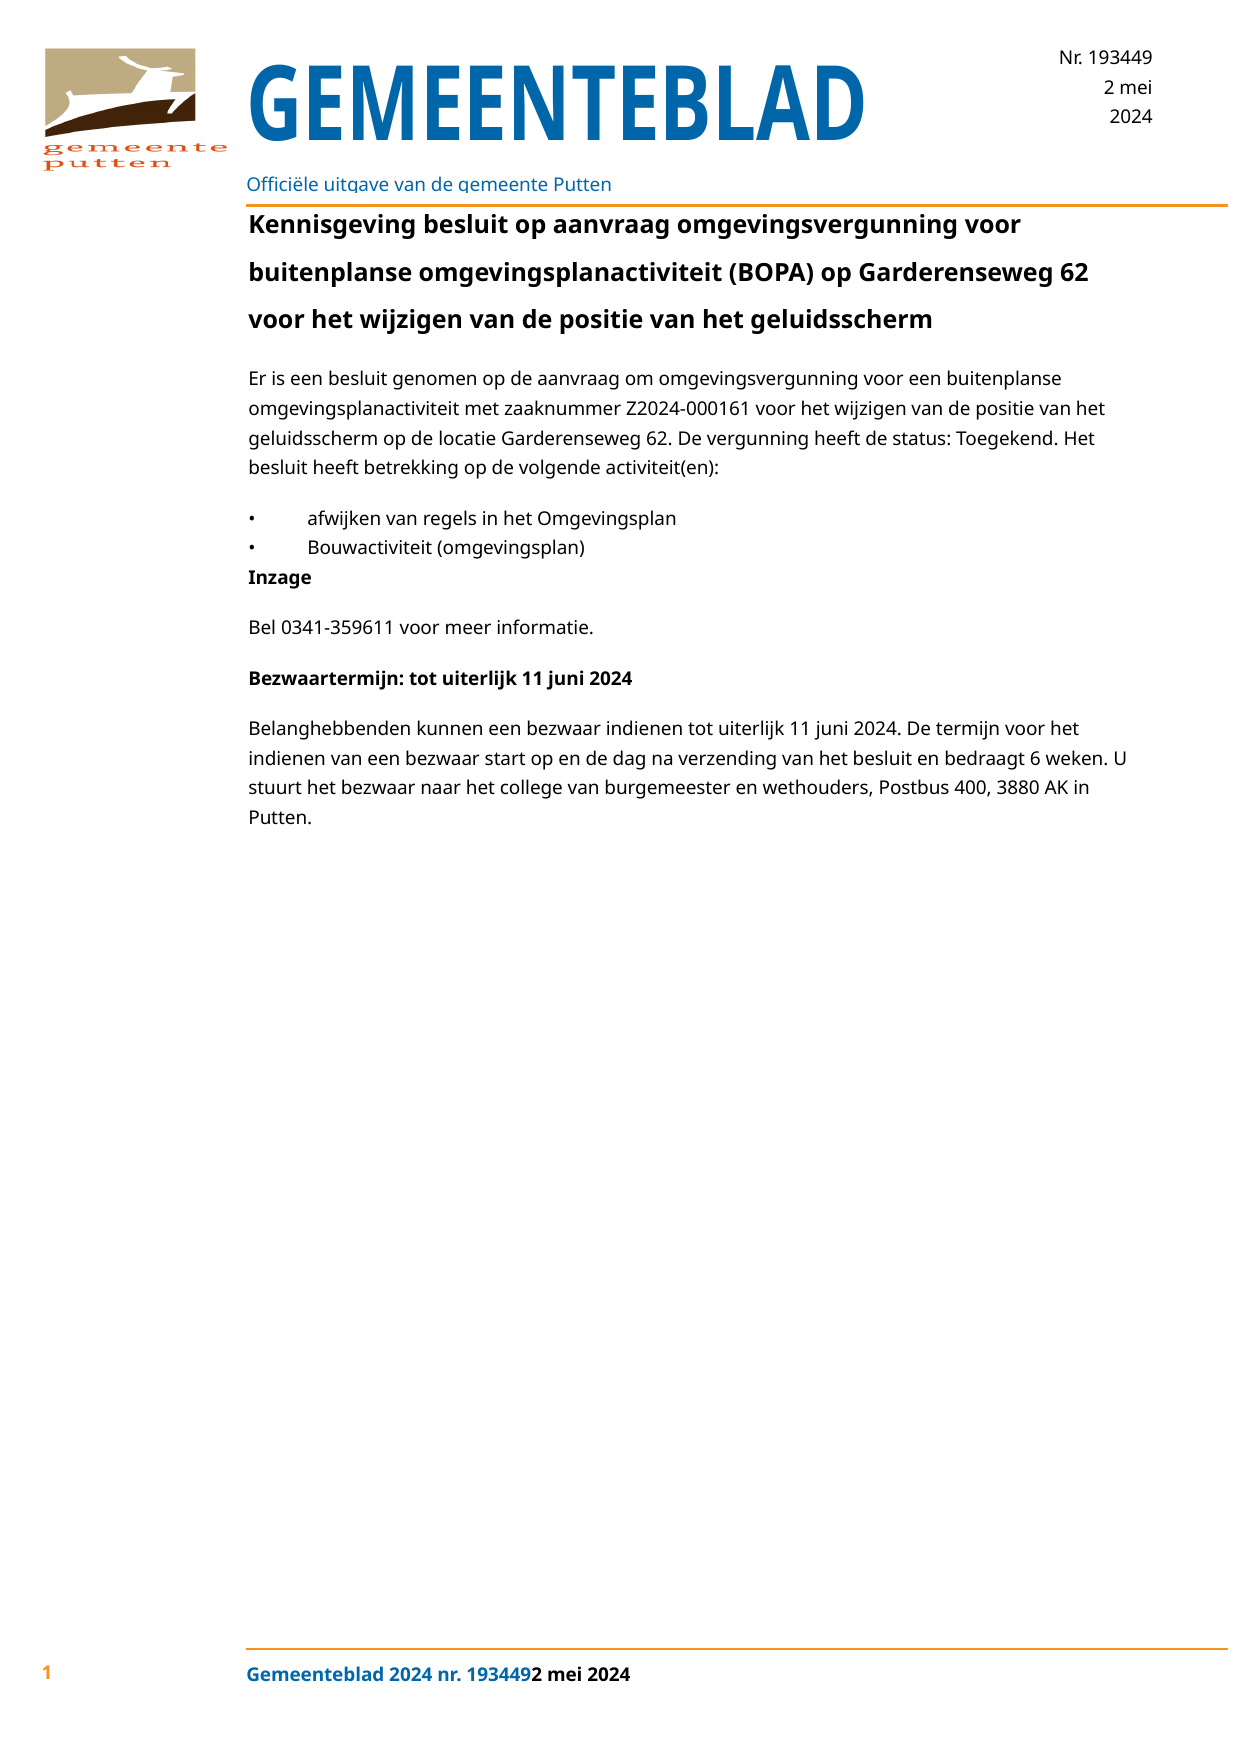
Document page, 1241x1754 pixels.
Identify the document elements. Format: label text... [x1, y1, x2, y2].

text Bezwaartermijn: tot uiterlijk 11 juni 2024 [248, 665, 1152, 690]
text Belanghebbenden kunnen een bezwaar indienen tot uiterlijk 11 juni 2024. De termijn voor het indienen van een bezwaar start op en de dag na verzending van het besluit en bedraagt 6 weken. U stuurt het bezwaar naar het college van burgemeester en wethouders, Postbus 400, 3880 AK in Putten. [248, 715, 1152, 829]
text Er is een besluit genomen op de aanvraag om omgevingsvergunning voor een buitenplanse omgevingsplanactiviteit met zaaknummer Z2024-000161 voor het wijzigen van de positie van het geluidsscherm op de locatie Garderenseweg 62. De vergunning heeft de status: Toegekend. Het besluit heeft betrekking op de volgende activiteit(en): [248, 366, 1152, 480]
text Kennisgeving besluit op aanvraag omgevingsvergunning voor buitenplanse omgevingsplanactiviteit (BOPA) op Garderenseweg 62 voor het wijzigen van de positie van het geluidsscherm [248, 207, 1152, 336]
list Bouwactiviteit (omgevingsplan) [248, 534, 1152, 560]
text Bel 0341-359611 voor meer informatie. [248, 614, 1152, 640]
text Inzage [248, 564, 1152, 589]
picture [41, 47, 231, 172]
list afwijken van regels in het Omgevingsplan [248, 505, 1152, 530]
